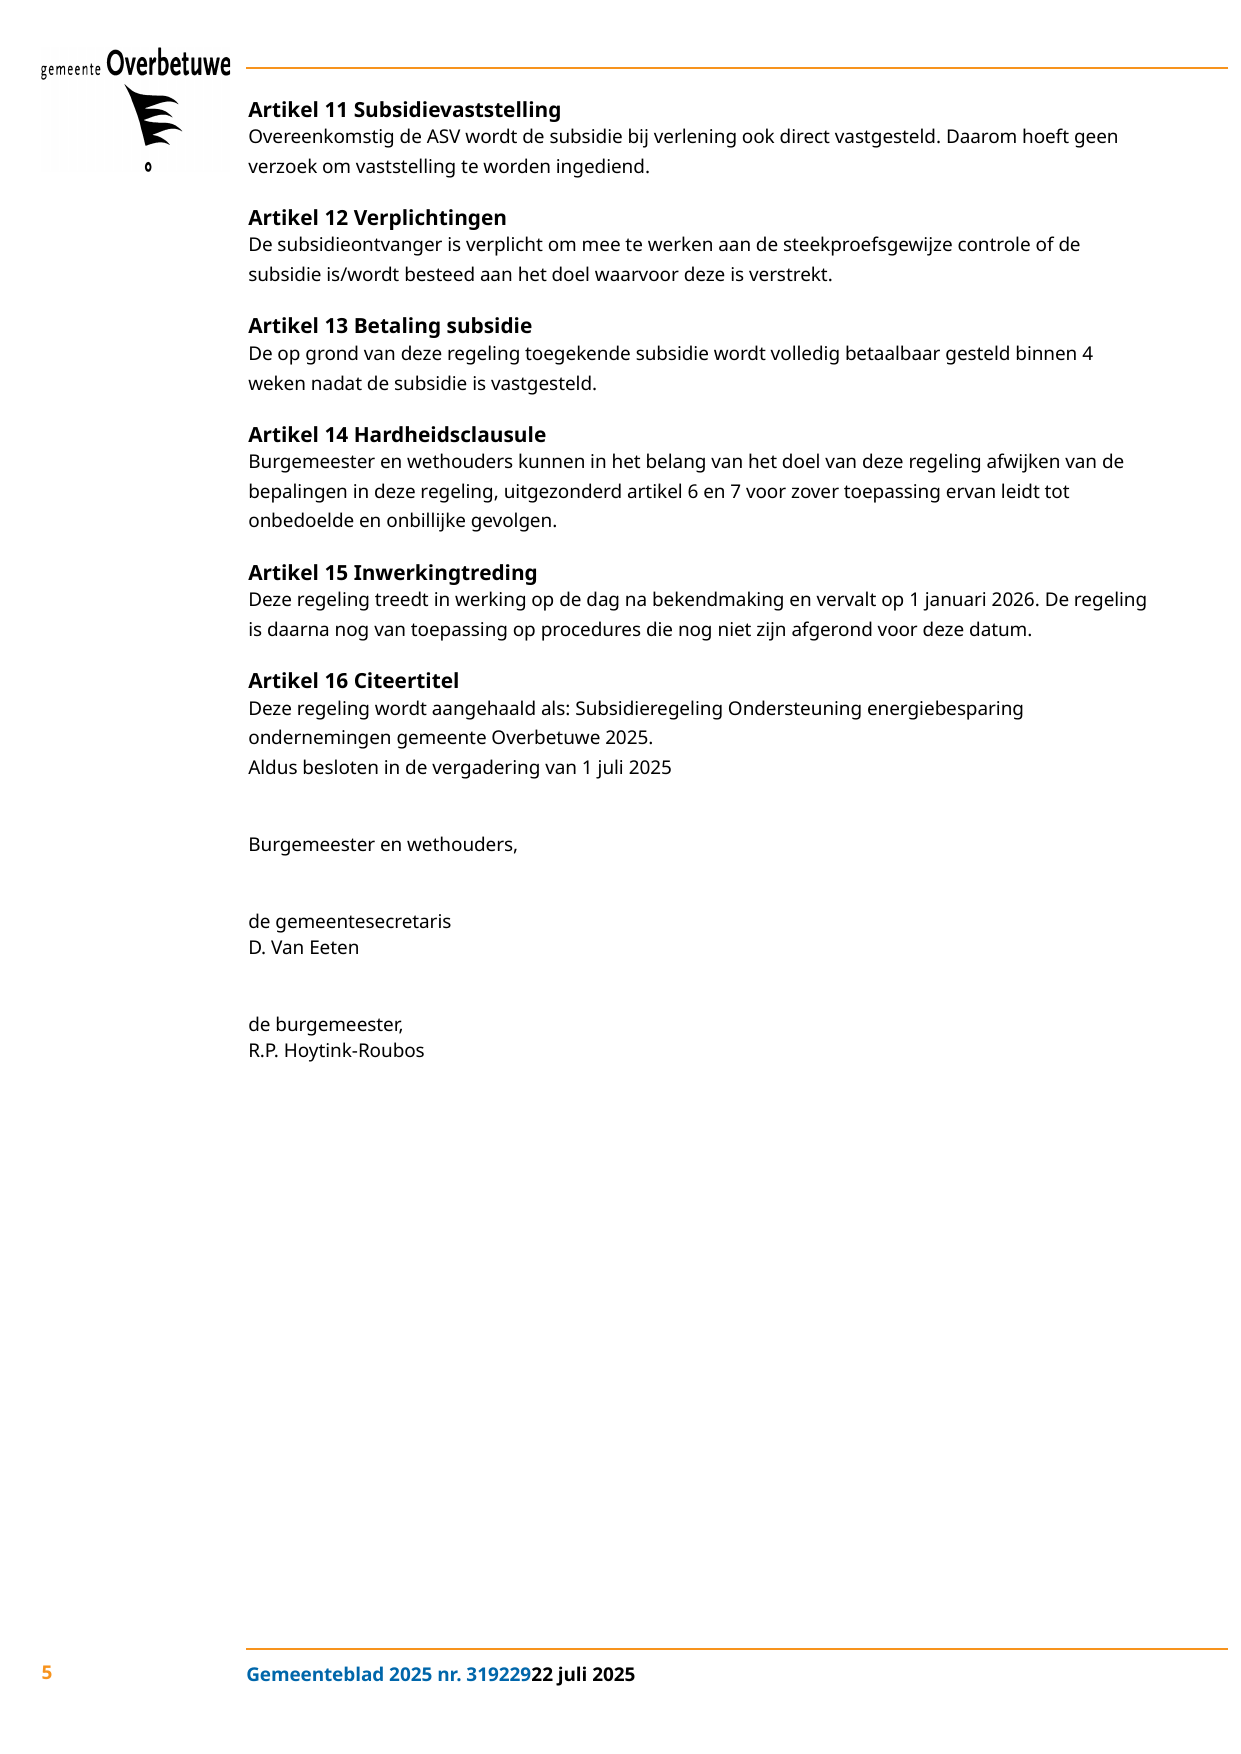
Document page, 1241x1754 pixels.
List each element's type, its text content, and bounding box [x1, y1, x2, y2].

text Deze regeling treedt in werking op de dag na bekendmaking en vervalt op 1 januari 2026. De regeling is daarna nog van toepassing op procedures die nog niet zijn afgerond voor deze datum. [248, 587, 1152, 642]
text R.P. Hoytink-Roubos [248, 1037, 1152, 1063]
text Artikel 11 Subsidievaststelling [248, 95, 1152, 123]
text Deze regeling wordt aangehaald als: Subsidieregeling Ondersteuning energiebesparing ondernemingen gemeente Overbetuwe 2025. [248, 695, 1152, 750]
text Artikel 14 Hardheidsclausule [248, 420, 1152, 448]
text de gemeentesecretaris [248, 908, 1152, 934]
text D. Van Eeten [248, 934, 1152, 960]
text de burgemeester, [248, 1011, 1152, 1037]
text Artikel 15 Inwerkingtreding [248, 558, 1152, 587]
text Burgemeester en wethouders, [248, 831, 1152, 857]
text Artikel 12 Verplichtingen [248, 203, 1152, 232]
text Artikel 13 Betaling subsidie [248, 312, 1152, 340]
text De op grond van deze regeling toegekende subsidie wordt volledig betaalbaar gesteld binnen 4 weken nadat de subsidie is vastgesteld. [248, 340, 1152, 395]
text Overeenkomstig de ASV wordt de subsidie bij verlening ook direct vastgesteld. Daarom hoeft geen verzoek om vaststelling te worden ingediend. [248, 123, 1152, 178]
picture [41, 47, 231, 172]
text Burgemeester en wethouders kunnen in het belang van het doel van deze regeling afwijken van de bepalingen in deze regeling, uitgezonderd artikel 6 en 7 voor zover toepassing ervan leidt tot onbedoelde en onbillijke gevolgen. [248, 448, 1152, 533]
text Artikel 16 Citeertitel [248, 667, 1152, 695]
text De subsidieontvanger is verplicht om mee te werken aan de steekproefsgewijze controle of de subsidie is/wordt besteed aan het doel waarvoor deze is verstrekt. [248, 232, 1152, 287]
text Aldus besloten in de vergadering van 1 juli 2025 [248, 754, 1152, 780]
